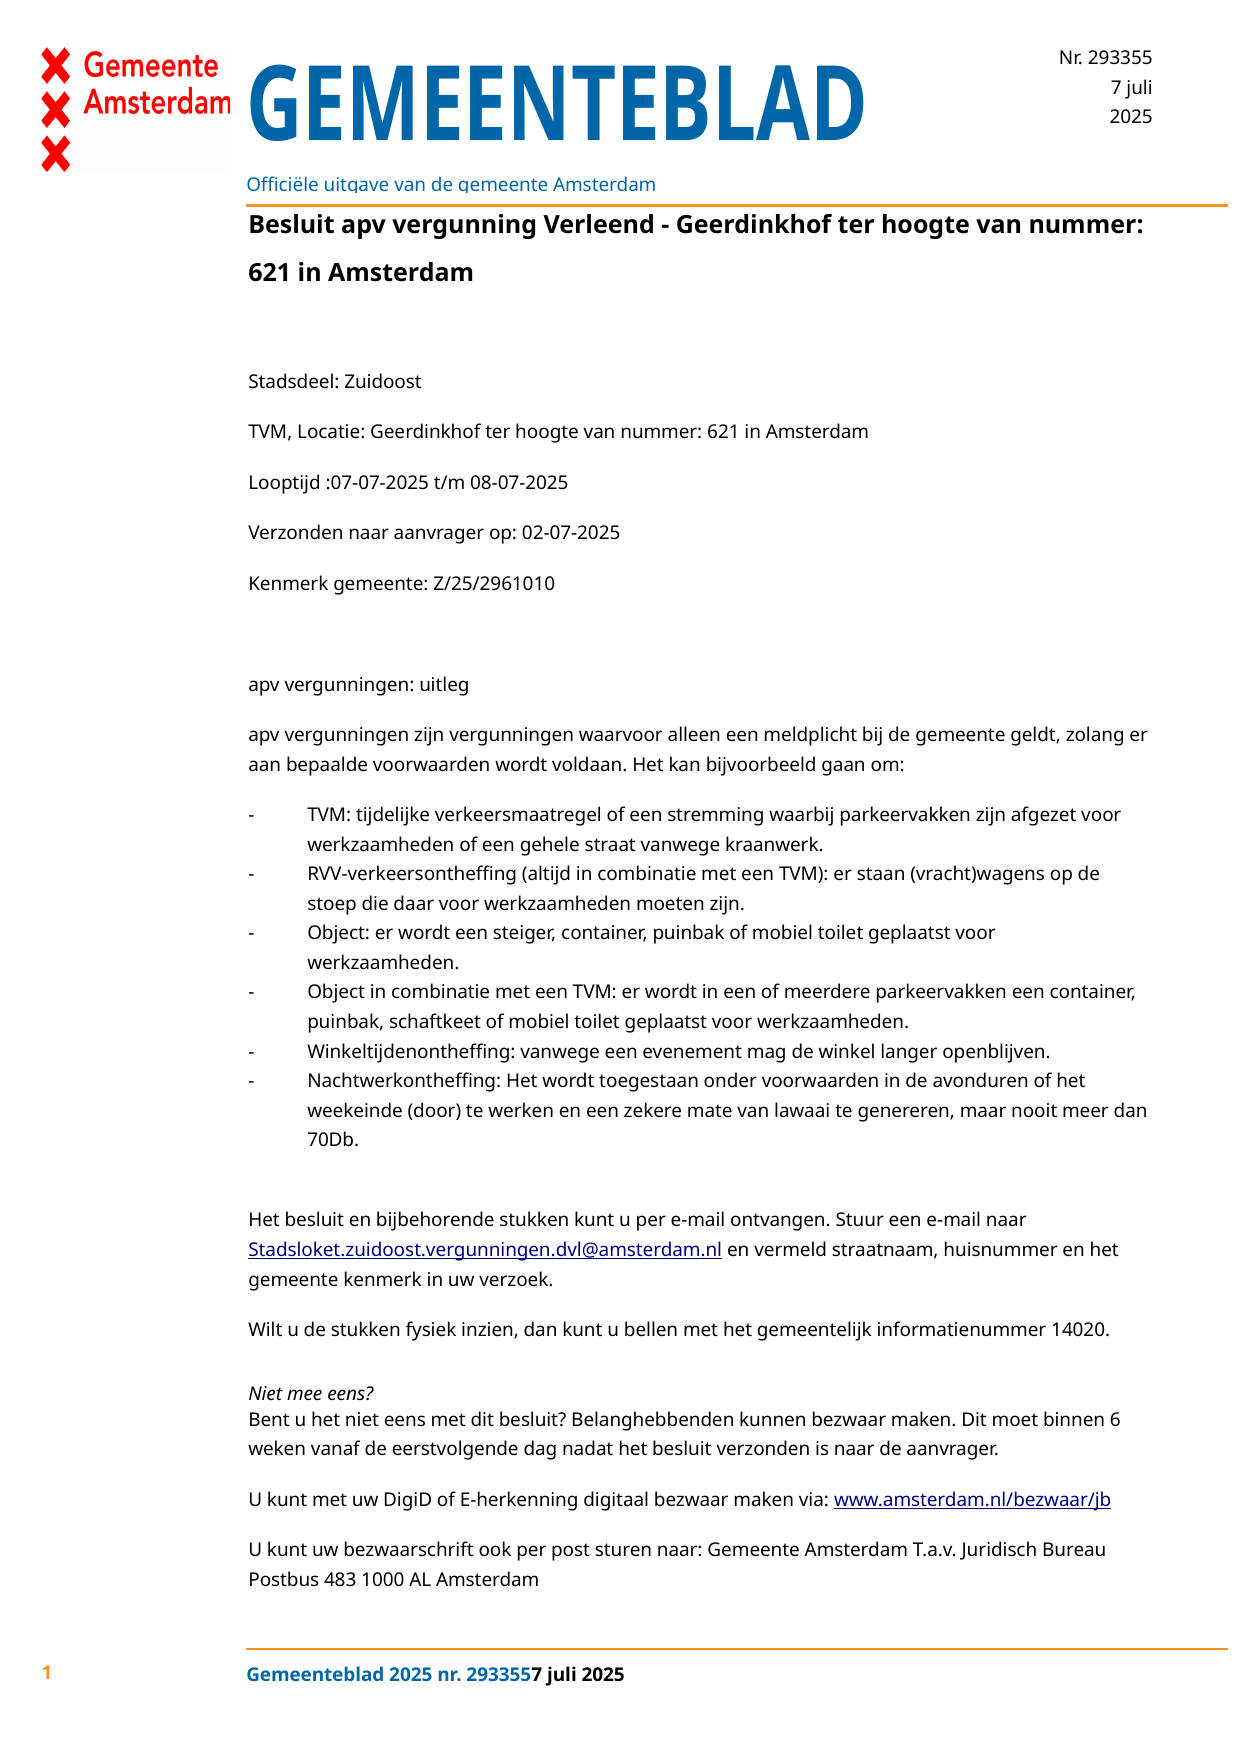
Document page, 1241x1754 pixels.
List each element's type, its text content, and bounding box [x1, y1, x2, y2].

picture [41, 47, 231, 172]
text Niet mee eens? [248, 1380, 1152, 1406]
list Object in combinatie met een TVM: er wordt in een of meerdere parkeervakken een container, puinbak, schaftkeet of mobiel toilet geplaatst voor werkzaamheden. [248, 979, 1152, 1034]
text Besluit apv vergunning Verleend - Geerdinkhof ter hoogte van nummer: 621 in Amsterdam [248, 207, 1152, 288]
list TVM: tijdelijke verkeersmaatregel of een stremming waarbij parkeervakken zijn afgezet voor werkzaamheden of een gehele straat vanwege kraanwerk. [248, 801, 1152, 857]
text apv vergunningen: uitleg [248, 671, 1152, 697]
list Object: er wordt een steiger, container, puinbak of mobiel toilet geplaatst voor werkzaamheden. [248, 919, 1152, 975]
list Nachtwerkontheffing: Het wordt toegestaan onder voorwaarden in de avonduren of het weekeinde (door) te werken en een zekere mate van lawaai te genereren, maar nooit meer dan 70Db. [248, 1067, 1152, 1152]
list Winkeltijdenontheffing: vanwege een evenement mag de winkel langer openblijven. [248, 1038, 1152, 1064]
text Looptijd :07-07-2025 t/m 08-07-2025 [248, 469, 1152, 495]
text U kunt uw bezwaarschrift ook per post sturen naar: Gemeente Amsterdam T.a.v. Juridisch Bureau Postbus 483 1000 AL Amsterdam [248, 1536, 1152, 1592]
text Kenmerk gemeente: Z/25/2961010 [248, 570, 1152, 596]
text Verzonden naar aanvrager op: 02-07-2025 [248, 519, 1152, 545]
text apv vergunningen zijn vergunningen waarvoor alleen een meldplicht bij de gemeente geldt, zolang er aan bepaalde voorwaarden wordt voldaan. Het kan bijvoorbeeld gaan om: [248, 721, 1152, 777]
text Stadsdeel: Zuidoost [248, 368, 1152, 394]
list RVV-verkeersontheffing (altijd in combinatie met een TVM): er staan (vracht)wagens op de stoep die daar voor werkzaamheden moeten zijn. [248, 860, 1152, 916]
text TVM, Locatie: Geerdinkhof ter hoogte van nummer: 621 in Amsterdam [248, 419, 1152, 444]
text Bent u het niet eens met dit besluit? Belanghebbenden kunnen bezwaar maken. Dit moet binnen 6 weken vanaf de eerstvolgende dag nadat het besluit verzonden is naar de aanvrager. [248, 1406, 1152, 1461]
text U kunt met uw DigiD of E-herkenning digitaal bezwaar maken via: www.amsterdam.nl/bezwaar/jb [248, 1486, 1152, 1512]
text Wilt u de stukken fysiek inzien, dan kunt u bellen met het gemeentelijk informatienummer 14020. [248, 1316, 1152, 1342]
text Het besluit en bijbehorende stukken kunt u per e-mail ontvangen. Stuur een e-mail naar Stadsloket.zuidoost.vergunningen.dvl@amsterdam.nl en vermeld straatnaam, huisnummer en het gemeente kenmerk in uw verzoek. [248, 1207, 1152, 1292]
